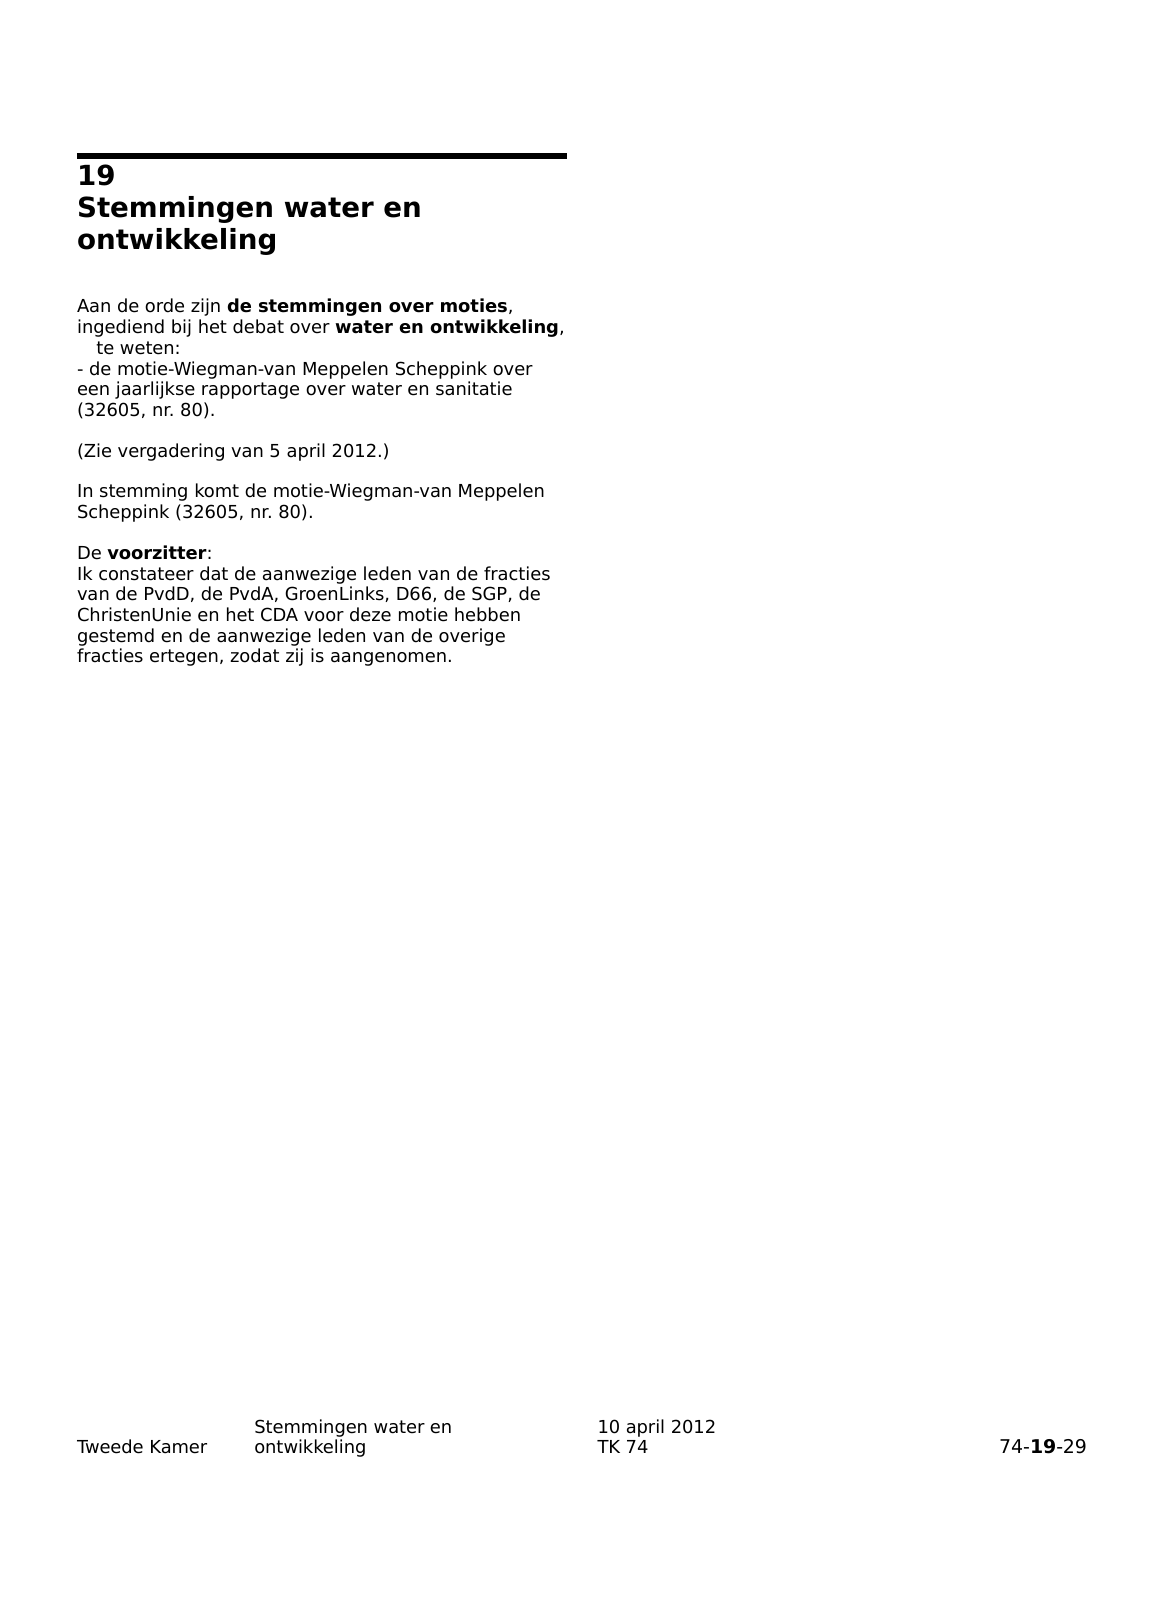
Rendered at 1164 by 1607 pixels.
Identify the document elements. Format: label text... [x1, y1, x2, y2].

text (Zie vergadering van 5 april 2012.) [77, 441, 567, 461]
title 19 Stemmingen water en ontwikkeling [77, 159, 567, 256]
text - de motie-Wiegman-van Meppelen Scheppink over een jaarlijkse rapportage over water en sanitatie (32605, nr. 80). [77, 358, 567, 421]
text Ik constateer dat de aanwezige leden van de fracties van de PvdD, de PvdA, GroenLinks, D66, de SGP, de ChristenUnie en het CDA voor deze motie hebben gestemd en de aanwezige leden van de overige fracties ertegen, zodat zij is aangenomen. [77, 563, 567, 667]
text te weten: [77, 338, 567, 358]
text In stemming komt de motie-Wiegman-van Meppelen Scheppink (32605, nr. 80). [77, 481, 567, 523]
text De voorzitter: [77, 543, 567, 563]
text Aan de orde zijn de stemmingen over moties, ingediend bij het debat over water en ontwikkeling, [77, 296, 567, 338]
